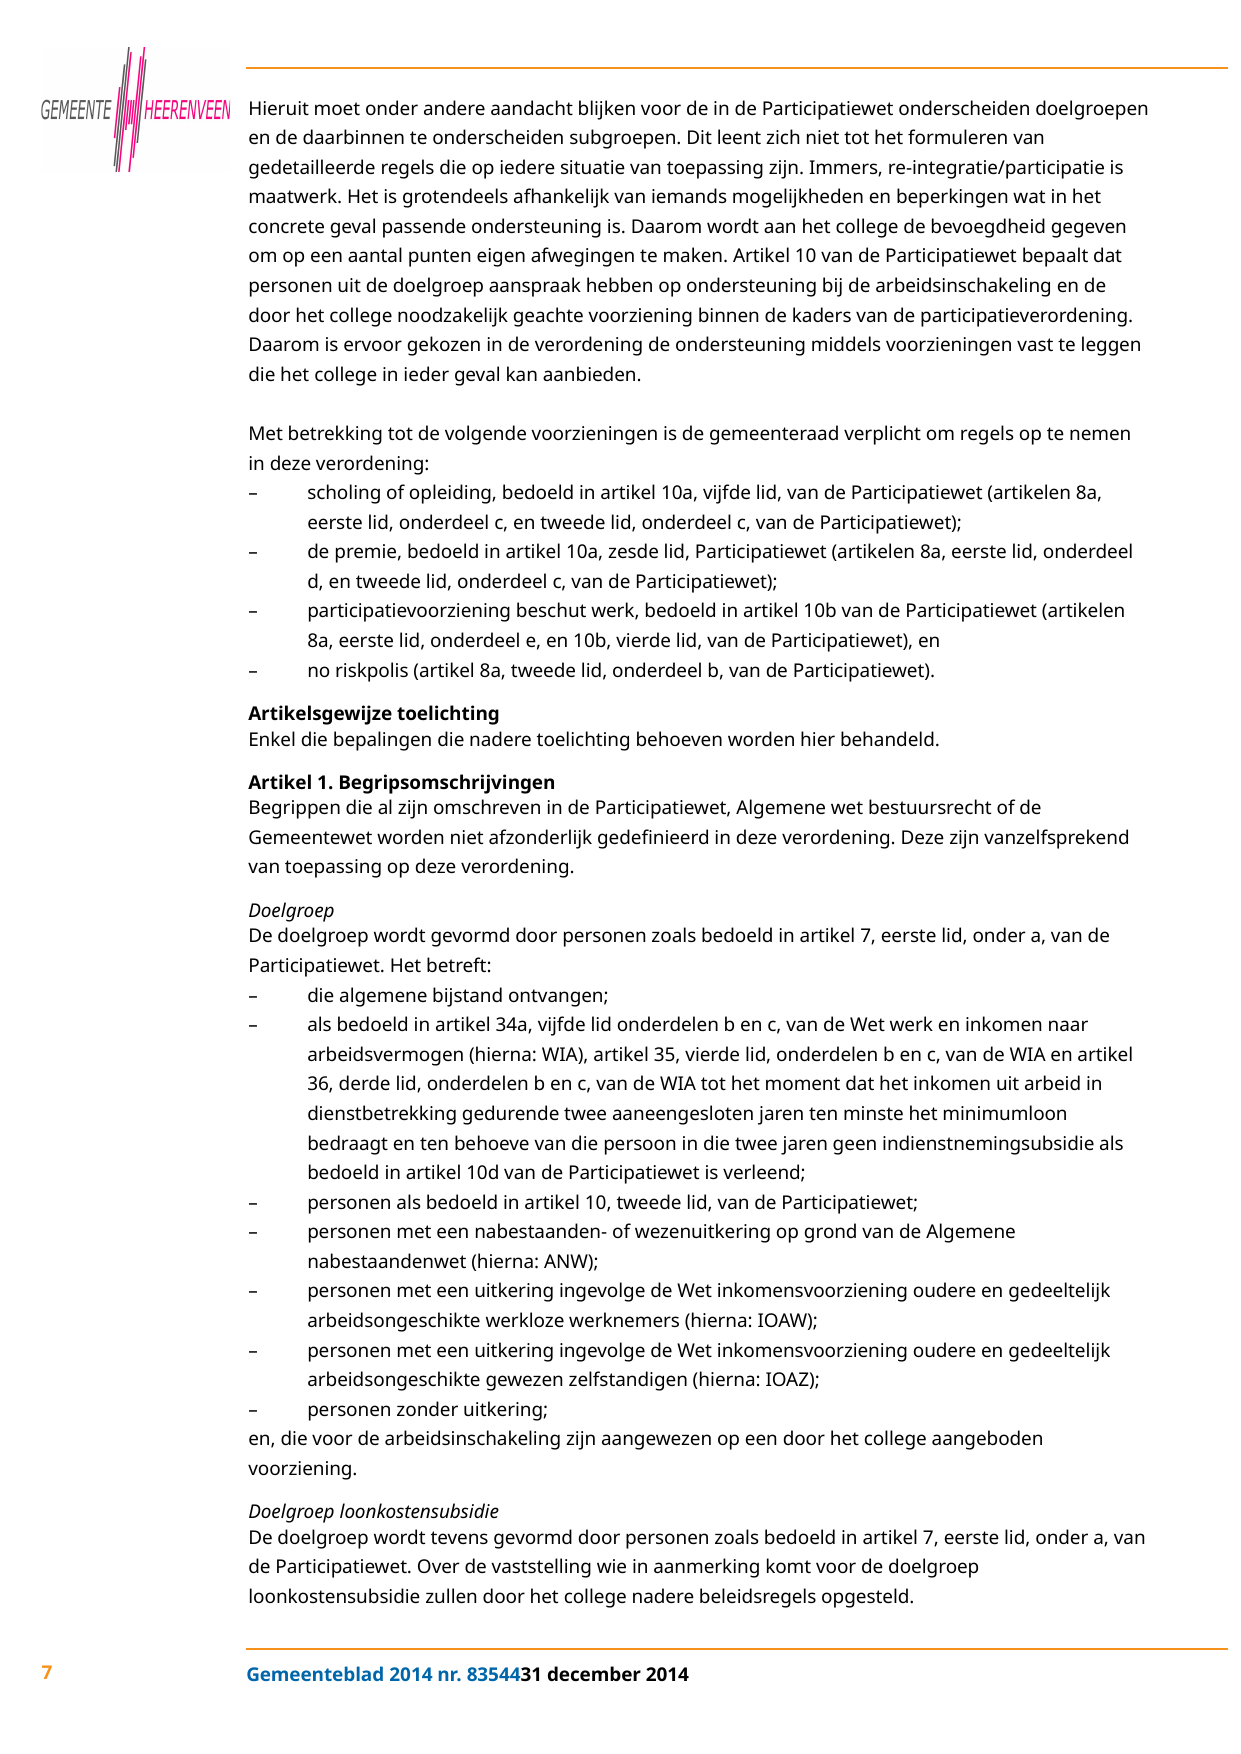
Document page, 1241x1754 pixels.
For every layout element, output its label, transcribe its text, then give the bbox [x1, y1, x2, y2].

list personen als bedoeld in artikel 10, tweede lid, van de Participatiewet; [248, 1189, 1152, 1214]
list als bedoeld in artikel 34a, vijfde lid onderdelen b en c, van de Wet werk en inkomen naar arbeidsvermogen (hierna: WIA), artikel 35, vierde lid, onderdelen b en c, van de WIA en artikel 36, derde lid, onderdelen b en c, van de WIA tot het moment dat het inkomen uit arbeid in dienstbetrekking gedurende twee aaneengesloten jaren ten minste het minimumloon bedraagt en ten behoeve van die persoon in die twee jaren geen indienstnemingsubsidie als bedoeld in artikel 10d van de Participatiewet is verleend; [248, 1011, 1152, 1185]
text De doelgroep wordt gevormd door personen zoals bedoeld in artikel 7, eerste lid, onder a, van de Participatiewet. Het betreft: [248, 923, 1152, 978]
list die algemene bijstand ontvangen; [248, 982, 1152, 1007]
text Doelgroep loonkostensubsidie [248, 1498, 1152, 1524]
text De doelgroep wordt tevens gevormd door personen zoals bedoeld in artikel 7, eerste lid, onder a, van de Participatiewet. Over de vaststelling wie in aanmerking komt voor de doelgroep loonkostensubsidie zullen door het college nadere beleidsregels opgesteld. [248, 1524, 1152, 1609]
text Begrippen die al zijn omschreven in de Participatiewet, Algemene wet bestuursrecht of de Gemeentewet worden niet afzonderlijk gedefinieerd in deze verordening. Deze zijn vanzelfsprekend van toepassing op deze verordening. [248, 794, 1152, 879]
text Artikelsgewijze toelichting [248, 700, 1152, 726]
text Met betrekking tot de volgende voorzieningen is de gemeenteraad verplicht om regels op te nemen in deze verordening: [248, 420, 1152, 476]
list de premie, bedoeld in artikel 10a, zesde lid, Participatiewet (artikelen 8a, eerste lid, onderdeel d, en tweede lid, onderdeel c, van de Participatiewet); [248, 538, 1152, 594]
list participatievoorziening beschut werk, bedoeld in artikel 10b van de Participatiewet (artikelen 8a, eerste lid, onderdeel e, en 10b, vierde lid, van de Participatiewet), en [248, 598, 1152, 653]
list personen zonder uitkering; [248, 1396, 1152, 1422]
list scholing of opleiding, bedoeld in artikel 10a, vijfde lid, van de Participatiewet (artikelen 8a, eerste lid, onderdeel c, en tweede lid, onderdeel c, van de Participatiewet); [248, 479, 1152, 535]
list personen met een nabestaanden- of wezenuitkering op grond van de Algemene nabestaandenwet (hierna: ANW); [248, 1218, 1152, 1274]
list personen met een uitkering ingevolge de Wet inkomensvoorziening oudere en gedeeltelijk arbeidsongeschikte gewezen zelfstandigen (hierna: IOAZ); [248, 1337, 1152, 1392]
text Doelgroep [248, 897, 1152, 923]
text en, die voor de arbeidsinschakeling zijn aangewezen op een door het college aangeboden voorziening. [248, 1426, 1152, 1481]
text Enkel die bepalingen die nadere toelichting behoeven worden hier behandeld. [248, 726, 1152, 751]
text Artikel 1. Begripsomschrijvingen [248, 769, 1152, 794]
list personen met een uitkering ingevolge de Wet inkomensvoorziening oudere en gedeeltelijk arbeidsongeschikte werkloze werknemers (hierna: IOAW); [248, 1278, 1152, 1333]
text Hieruit moet onder andere aandacht blijken voor de in de Participatiewet onderscheiden doelgroepen en de daarbinnen te onderscheiden subgroepen. Dit leent zich niet tot het formuleren van gedetailleerde regels die op iedere situatie van toepassing zijn. Immers, re-integratie/participatie is maatwerk. Het is grotendeels afhankelijk van iemands mogelijkheden en beperkingen wat in het concrete geval passende ondersteuning is. Daarom wordt aan het college de bevoegdheid gegeven om op een aantal punten eigen afwegingen te maken. Artikel 10 van de Participatiewet bepaalt dat personen uit de doelgroep aanspraak hebben op ondersteuning bij de arbeidsinschakeling en de door het college noodzakelijk geachte voorziening binnen de kaders van de participatieverordening. Daarom is ervoor gekozen in de verordening de ondersteuning middels voorzieningen vast te leggen die het college in ieder geval kan aanbieden. [248, 95, 1152, 387]
list no riskpolis (artikel 8a, tweede lid, onderdeel b, van de Participatiewet). [248, 657, 1152, 683]
picture [41, 47, 231, 172]
